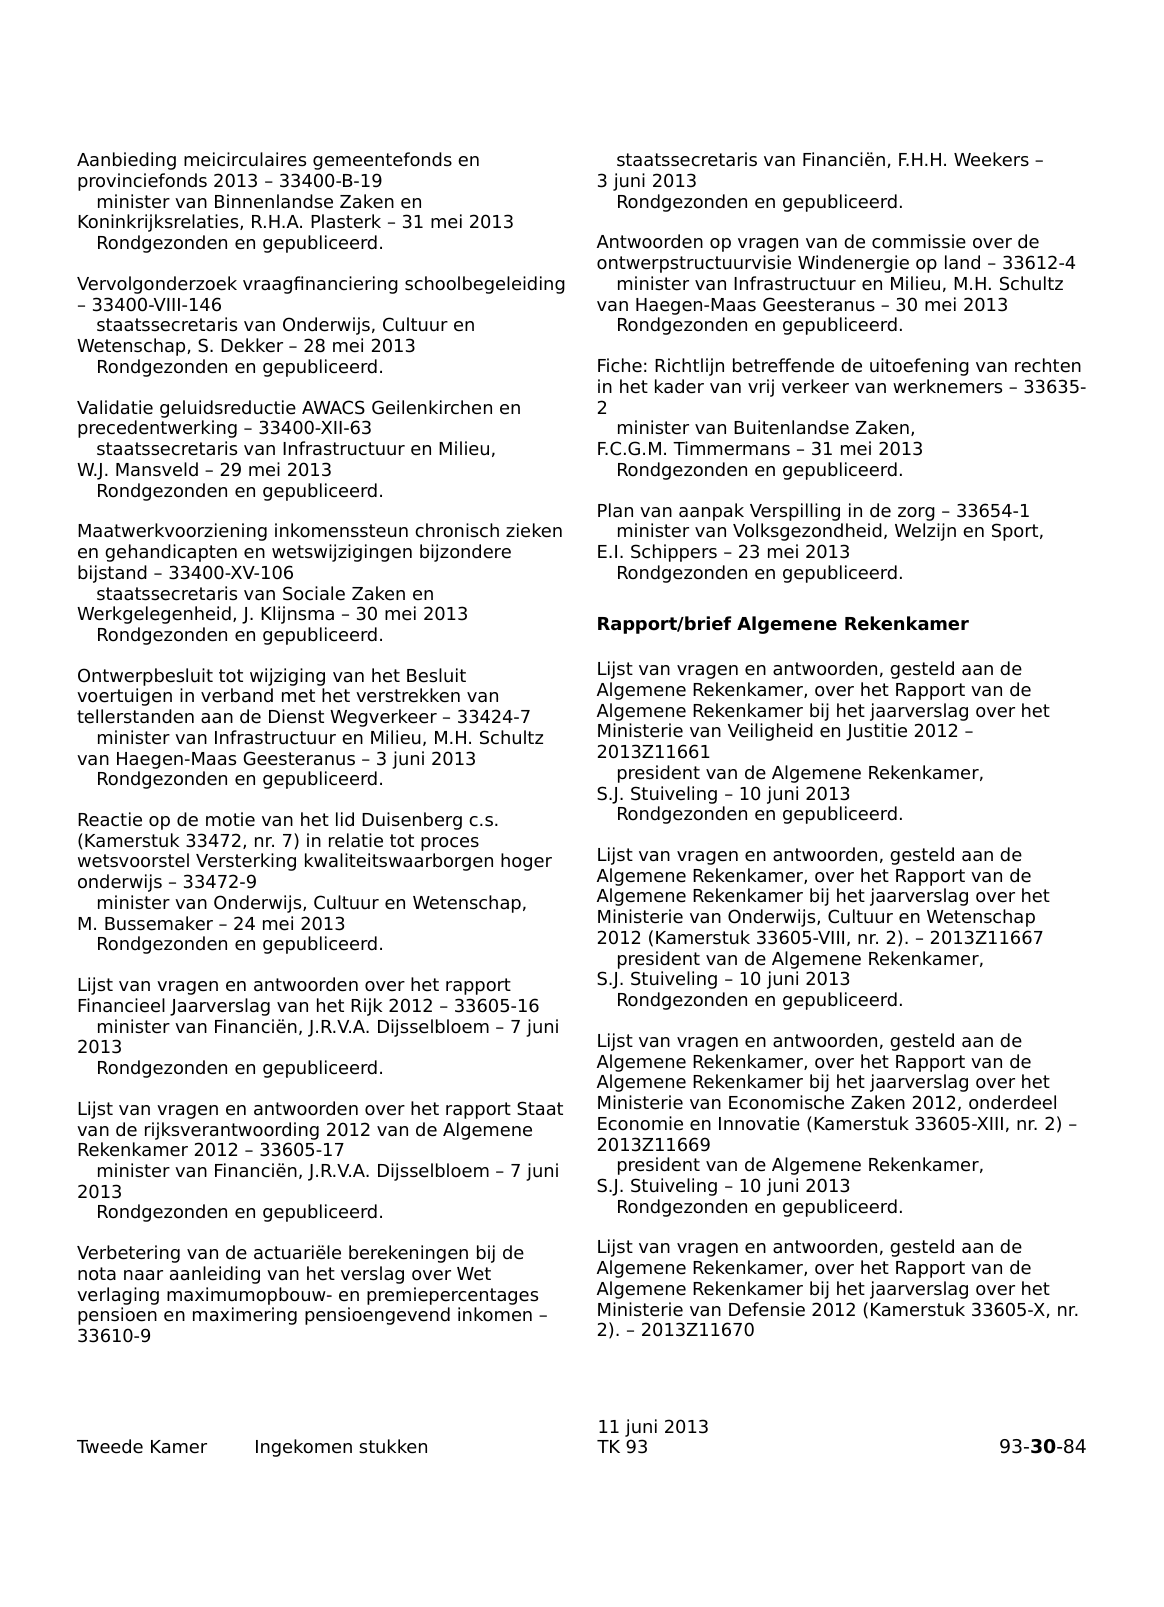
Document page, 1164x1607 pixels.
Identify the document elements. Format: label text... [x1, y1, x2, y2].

text president van de Algemene Rekenkamer, S.J. Stuiveling – 10 juni 2013 [596, 948, 1087, 990]
text Validatie geluidsreductie AWACS Geilenkirchen en precedentwerking – 33400-XII-63 [77, 397, 567, 439]
text Verbetering van de actuariële berekeningen bij de nota naar aanleiding van het verslag over Wet verlaging maximumopbouw- en premiepercentages pensioen en maximering pensioengevend inkomen – 33610-9 [77, 1243, 567, 1347]
text Rondgezonden en gepubliceerd. [77, 769, 567, 790]
text staatssecretaris van Sociale Zaken en Werkgelegenheid, J. Klijnsma – 30 mei 2013 [77, 583, 567, 625]
text Ontwerpbesluit tot wijziging van het Besluit voertuigen in verband met het verstrekken van tellerstanden aan de Dienst Wegverkeer – 33424-7 [77, 666, 567, 728]
text Reactie op de motie van het lid Duisenberg c.s. (Kamerstuk 33472, nr. 7) in relatie tot proces wetsvoorstel Versterking kwaliteitswaarborgen hoger onderwijs – 33472-9 [77, 810, 567, 893]
text Aanbieding meicirculaires gemeentefonds en provinciefonds 2013 – 33400-B-19 [77, 150, 567, 192]
text Rondgezonden en gepubliceerd. [596, 563, 1087, 583]
text minister van Buitenlandse Zaken, F.C.G.M. Timmermans – 31 mei 2013 [596, 418, 1087, 460]
text Rondgezonden en gepubliceerd. [596, 804, 1087, 825]
text Plan van aanpak Verspilling in de zorg – 33654-1 [596, 500, 1087, 521]
text Rondgezonden en gepubliceerd. [596, 990, 1087, 1011]
text Lijst van vragen en antwoorden, gesteld aan de Algemene Rekenkamer, over het Rapport van de Algemene Rekenkamer bij het jaarverslag over het Ministerie van Defensie 2012 (Kamerstuk 33605-X, nr. 2). – 2013Z11670 [596, 1237, 1087, 1341]
text Vervolgonderzoek vraagfinanciering schoolbegeleiding – 33400-VIII-146 [77, 274, 567, 315]
text Rondgezonden en gepubliceerd. [596, 460, 1087, 480]
text staatssecretaris van Infrastructuur en Milieu, W.J. Mansveld – 29 mei 2013 [77, 439, 567, 480]
text staatssecretaris van Financiën, F.H.H. Weekers – 3 juni 2013 [596, 150, 1087, 192]
text minister van Infrastructuur en Milieu, M.H. Schultz van Haegen-Maas Geesteranus – 3 juni 2013 [77, 728, 567, 769]
text Rondgezonden en gepubliceerd. [77, 934, 567, 955]
text minister van Onderwijs, Cultuur en Wetenschap, M. Bussemaker – 24 mei 2013 [77, 893, 567, 934]
text Antwoorden op vragen van de commissie over de ontwerpstructuurvisie Windenergie op land – 33612-4 [596, 232, 1087, 274]
text minister van Financiën, J.R.V.A. Dijsselbloem – 7 juni 2013 [77, 1161, 567, 1202]
text minister van Financiën, J.R.V.A. Dijsselbloem – 7 juni 2013 [77, 1016, 567, 1058]
text Rondgezonden en gepubliceerd. [596, 315, 1087, 336]
text Rondgezonden en gepubliceerd. [77, 233, 567, 254]
text Lijst van vragen en antwoorden over het rapport Staat van de rijksverantwoording 2012 van de Algemene Rekenkamer 2012 – 33605-17 [77, 1099, 567, 1161]
text Rondgezonden en gepubliceerd. [77, 357, 567, 377]
text Lijst van vragen en antwoorden, gesteld aan de Algemene Rekenkamer, over het Rapport van de Algemene Rekenkamer bij het jaarverslag over het Ministerie van Economische Zaken 2012, onderdeel Economie en Innovatie (Kamerstuk 33605-XIII, nr. 2) – 2013Z11669 [596, 1031, 1087, 1155]
text Rondgezonden en gepubliceerd. [77, 1202, 567, 1223]
subtitle Rapport/brief Algemene Rekenkamer [596, 613, 1087, 634]
text president van de Algemene Rekenkamer, S.J. Stuiveling – 10 juni 2013 [596, 1155, 1087, 1197]
text minister van Volksgezondheid, Welzijn en Sport, E.I. Schippers – 23 mei 2013 [596, 521, 1087, 563]
text staatssecretaris van Onderwijs, Cultuur en Wetenschap, S. Dekker – 28 mei 2013 [77, 315, 567, 357]
text Fiche: Richtlijn betreffende de uitoefening van rechten in het kader van vrij verkeer van werknemers – 33635-2 [596, 356, 1087, 418]
text Rondgezonden en gepubliceerd. [77, 625, 567, 646]
text Lijst van vragen en antwoorden, gesteld aan de Algemene Rekenkamer, over het Rapport van de Algemene Rekenkamer bij het jaarverslag over het Ministerie van Onderwijs, Cultuur en Wetenschap 2012 (Kamerstuk 33605-VIII, nr. 2). – 2013Z11667 [596, 845, 1087, 948]
text Lijst van vragen en antwoorden over het rapport Financieel Jaarverslag van het Rijk 2012 – 33605-16 [77, 975, 567, 1016]
text Rondgezonden en gepubliceerd. [77, 480, 567, 501]
text Rondgezonden en gepubliceerd. [77, 1058, 567, 1079]
text Maatwerkvoorziening inkomenssteun chronisch zieken en gehandicapten en wetswijzigingen bijzondere bijstand – 33400-XV-106 [77, 521, 567, 583]
text minister van Infrastructuur en Milieu, M.H. Schultz van Haegen-Maas Geesteranus – 30 mei 2013 [596, 274, 1087, 315]
text minister van Binnenlandse Zaken en Koninkrijksrelaties, R.H.A. Plasterk – 31 mei 2013 [77, 192, 567, 233]
text Rondgezonden en gepubliceerd. [596, 192, 1087, 212]
text Lijst van vragen en antwoorden, gesteld aan de Algemene Rekenkamer, over het Rapport van de Algemene Rekenkamer bij het jaarverslag over het Ministerie van Veiligheid en Justitie 2012 – 2013Z11661 [596, 659, 1087, 763]
text Rondgezonden en gepubliceerd. [596, 1197, 1087, 1217]
text president van de Algemene Rekenkamer, S.J. Stuiveling – 10 juni 2013 [596, 763, 1087, 804]
